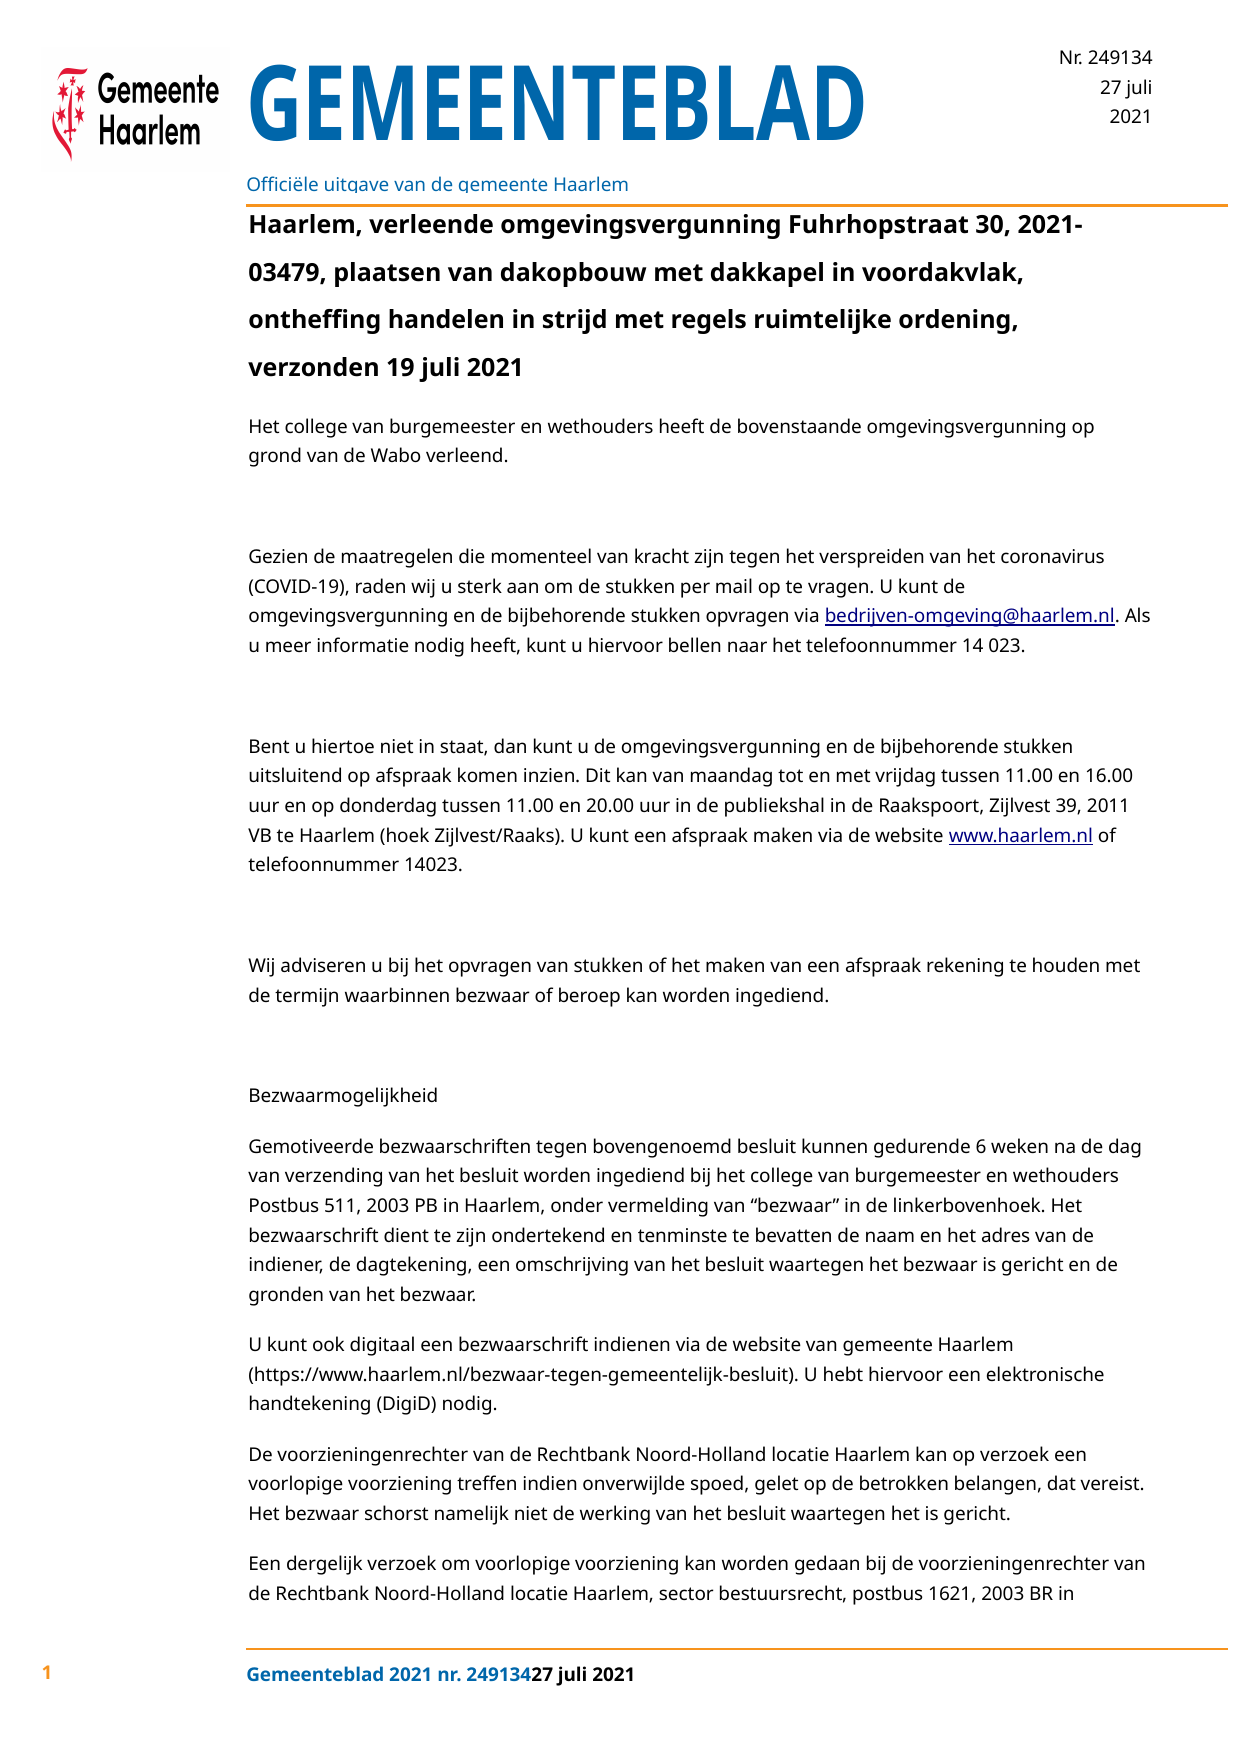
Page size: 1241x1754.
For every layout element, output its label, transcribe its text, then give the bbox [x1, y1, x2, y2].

text Wij adviseren u bij het opvragen van stukken of het maken van een afspraak rekening te houden met de termijn waarbinnen bezwaar of beroep kan worden ingediend. [248, 952, 1152, 1008]
text Gemotiveerde bezwaarschriften tegen bovengenoemd besluit kunnen gedurende 6 weken na de dag van verzending van het besluit worden ingediend bij het college van burgemeester en wethouders Postbus 511, 2003 PB in Haarlem, onder vermelding van “bezwaar” in de linkerbovenhoek. Het bezwaarschrift dient te zijn ondertekend en tenminste te bevatten de naam en het adres van de indiener, de dagtekening, een omschrijving van het besluit waartegen het bezwaar is gericht en de gronden van het bezwaar. [248, 1133, 1152, 1307]
text Bezwaarmogelijkheid [248, 1083, 1152, 1108]
text Haarlem, verleende omgevingsvergunning Fuhrhopstraat 30, 2021-03479, plaatsen van dakopbouw met dakkapel in voordakvlak, ontheffing handelen in strijd met regels ruimtelijke ordening, verzonden 19 juli 2021 [248, 207, 1152, 384]
text Gezien de maatregelen die momenteel van kracht zijn tegen het verspreiden van het coronavirus (COVID-19), raden wij u sterk aan om de stukken per mail op te vragen. U kunt de omgevingsvergunning en de bijbehorende stukken opvragen via bedrijven-omgeving@haarlem.nl. Als u meer informatie nodig heeft, kunt u hiervoor bellen naar het telefoonnummer 14 023. [248, 543, 1152, 658]
picture [41, 47, 231, 172]
text Een dergelijk verzoek om voorlopige voorziening kan worden gedaan bij de voorzieningenrechter van de Rechtbank Noord-Holland locatie Haarlem, sector bestuursrecht, postbus 1621, 2003 BR in [248, 1551, 1152, 1606]
text Bent u hiertoe niet in staat, dan kunt u de omgevingsvergunning en de bijbehorende stukken uitsluitend op afspraak komen inzien. Dit kan van maandag tot en met vrijdag tussen 11.00 en 16.00 uur en op donderdag tussen 11.00 en 20.00 uur in de publiekshal in de Raakspoort, Zijlvest 39, 2011 VB te Haarlem (hoek Zijlvest/Raaks). U kunt een afspraak maken via de website www.haarlem.nl of telefoonnummer 14023. [248, 733, 1152, 877]
text Het college van burgemeester en wethouders heeft de bovenstaande omgevingsvergunning op grond van de Wabo verleend. [248, 413, 1152, 468]
text U kunt ook digitaal een bezwaarschrift indienen via de website van gemeente Haarlem (https://www.haarlem.nl/bezwaar-tegen-gemeentelijk-besluit). U hebt hiervoor een elektronische handtekening (DigiD) nodig. [248, 1331, 1152, 1416]
text De voorzieningenrechter van de Rechtbank Noord-Holland locatie Haarlem kan op verzoek een voorlopige voorziening treffen indien onverwijlde spoed, gelet op de betrokken belangen, dat vereist. Het bezwaar schorst namelijk niet de werking van het besluit waartegen het is gericht. [248, 1441, 1152, 1526]
